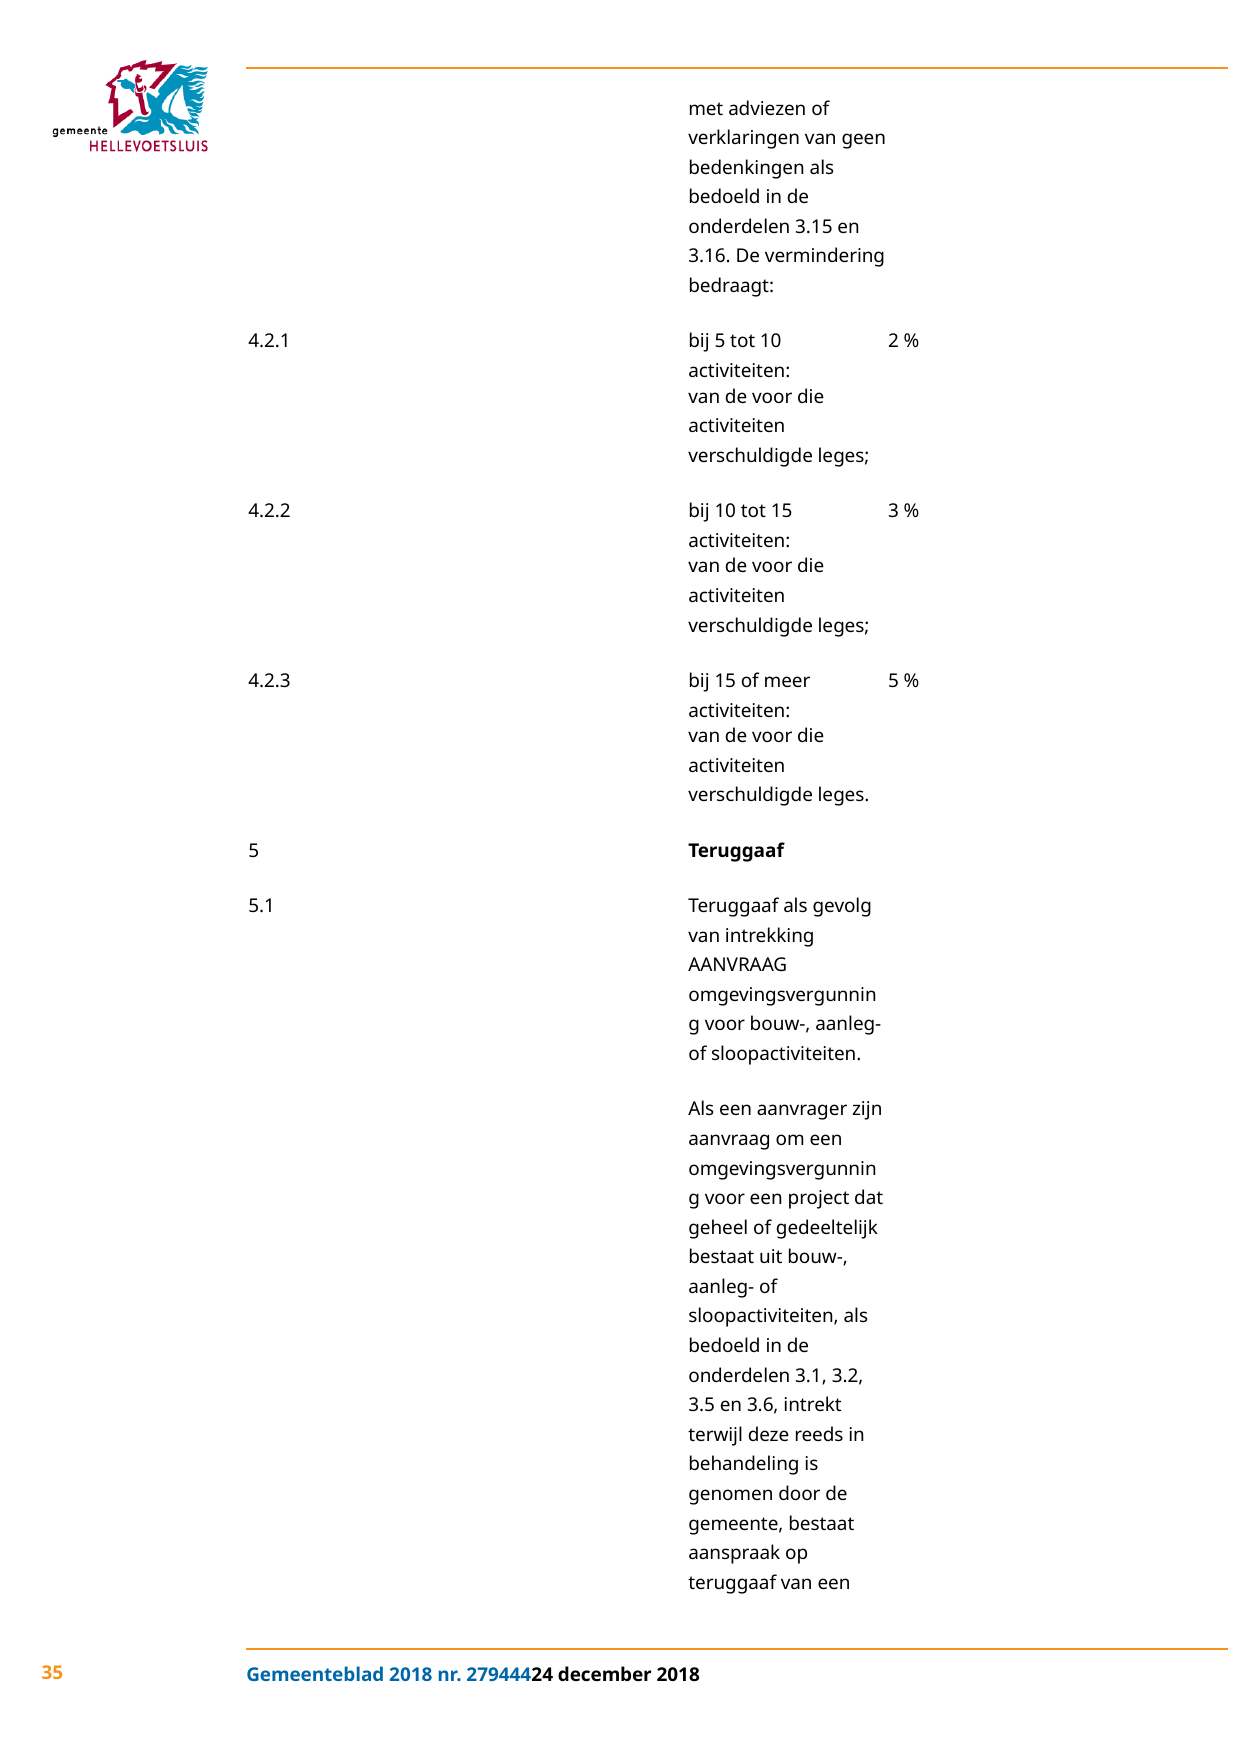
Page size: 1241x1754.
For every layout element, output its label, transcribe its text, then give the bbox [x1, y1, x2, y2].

table_cell van de voor die activiteiten verschuldigde leges. [688, 723, 888, 837]
table_cell 4.2.1 [248, 328, 688, 383]
picture [41, 47, 231, 172]
table_cell van de voor die activiteiten verschuldigde leges; [688, 383, 888, 497]
table_cell Als een aanvrager zijn aanvraag om een omgevingsvergunning voor een project dat geheel of gedeeltelijk bestaat uit bouw-, aanleg- of sloopactiviteiten, als bedoeld in de onderdelen 3.1, 3.2, 3.5 en 3.6, intrekt terwijl deze reeds in behandeling is genomen door de gemeente, bestaat aanspraak op teruggaaf van een [688, 1096, 888, 1594]
table_cell 5.1 [248, 892, 688, 1096]
table_cell 2 % [888, 328, 986, 383]
table_cell bij 10 tot 15 activiteiten: [688, 498, 888, 553]
table_cell [888, 553, 986, 667]
table_cell [888, 383, 986, 497]
table_cell [888, 95, 986, 328]
table_cell bij 15 of meer activiteiten: [688, 667, 888, 722]
table_cell [248, 383, 688, 497]
table_cell 5 [248, 837, 688, 892]
table_cell met adviezen of verklaringen van geen bedenkingen als bedoeld in de onderdelen 3.15 en 3.16. De vermindering bedraagt: [688, 95, 888, 328]
table_cell bij 5 tot 10 activiteiten: [688, 328, 888, 383]
table_cell Teruggaaf als gevolg van intrekking AANVRAAG omgevingsvergunning voor bouw-, aanleg- of sloopactiviteiten. [688, 892, 888, 1096]
table_cell Teruggaaf [688, 837, 888, 892]
table_cell [888, 892, 986, 1096]
table_cell [248, 95, 688, 328]
table_cell [888, 723, 986, 837]
table_cell [888, 1096, 986, 1594]
table_cell [248, 723, 688, 837]
table_cell 3 % [888, 498, 986, 553]
table_cell van de voor die activiteiten verschuldigde leges; [688, 553, 888, 667]
table_cell [248, 553, 688, 667]
table_cell [888, 837, 986, 892]
table_cell 4.2.3 [248, 667, 688, 722]
table_cell 4.2.2 [248, 498, 688, 553]
table_cell [248, 1096, 688, 1594]
table_cell 5 % [888, 667, 986, 722]
